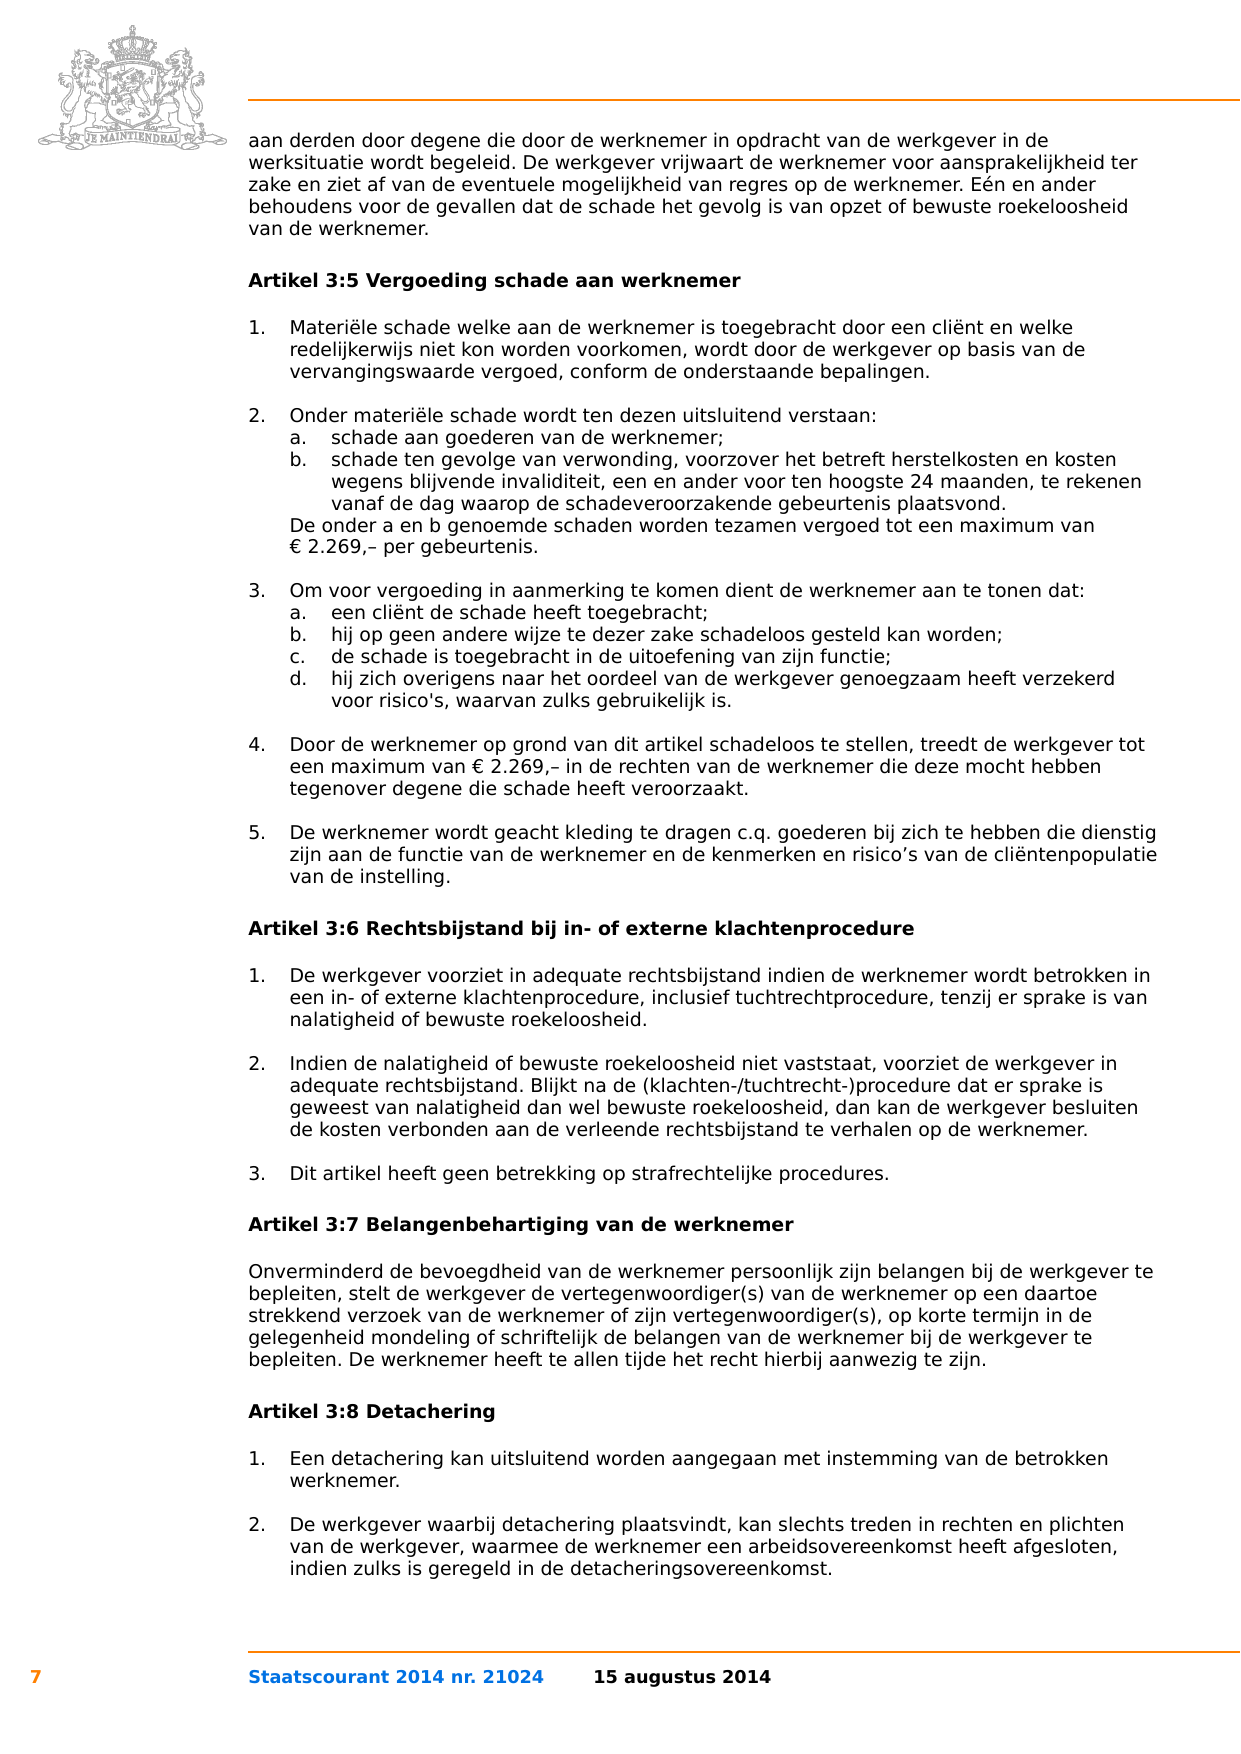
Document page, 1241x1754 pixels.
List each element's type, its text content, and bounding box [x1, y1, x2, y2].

text 3. Om voor vergoeding in aanmerking te komen dient de werknemer aan te tonen dat: [248, 580, 1163, 602]
text 2. Onder materiële schade wordt ten dezen uitsluitend verstaan: [248, 404, 1163, 427]
text b. schade ten gevolge van verwonding, voorzover het betreft herstelkosten en kosten wegens blijvende invaliditeit, een en ander voor ten hoogste 24 maanden, te rekenen vanaf de dag waarop de schadeveroorzakende gebeurtenis plaatsvond. [289, 448, 1163, 514]
picture [38, 25, 227, 150]
text 2. Indien de nalatigheid of bewuste roekeloosheid niet vaststaat, voorziet de werkgever in adequate rechtsbijstand. Blijkt na de (klachten-/tuchtrecht-)procedure dat er sprake is geweest van nalatigheid dan wel bewuste roekeloosheid, dan kan de werkgever besluiten de kosten verbonden aan de verleende rechtsbijstand te verhalen op de werknemer. [248, 1053, 1163, 1141]
subtitle Artikel 3:7 Belangenbehartiging van de werknemer [248, 1214, 1163, 1236]
text 1. De werkgever voorziet in adequate rechtsbijstand indien de werknemer wordt betrokken in een in- of externe klachtenprocedure, inclusief tuchtrechtprocedure, tenzij er sprake is van nalatigheid of bewuste roekeloosheid. [248, 965, 1163, 1031]
text Onverminderd de bevoegdheid van de werknemer persoonlijk zijn belangen bij de werkgever te bepleiten, stelt de werkgever de vertegenwoordiger(s) van de werknemer op een daartoe strekkend verzoek van de werknemer of zijn vertegenwoordiger(s), op korte termijn in de gelegenheid mondeling of schriftelijk de belangen van de werknemer bij de werkgever te bepleiten. De werknemer heeft te allen tijde het recht hierbij aanwezig te zijn. [248, 1261, 1163, 1371]
text 1. Materiële schade welke aan de werknemer is toegebracht door een cliënt en welke redelijkerwijs niet kon worden voorkomen, wordt door de werkgever op basis van de vervangingswaarde vergoed, conform de onderstaande bepalingen. [248, 317, 1163, 383]
text a. een cliënt de schade heeft toegebracht; [289, 602, 1163, 624]
text 4. Door de werknemer op grond van dit artikel schadeloos te stellen, treedt de werkgever tot een maximum van € 2.269,– in de rechten van de werknemer die deze mocht hebben tegenover degene die schade heeft veroorzaakt. [248, 734, 1163, 800]
text 5. De werknemer wordt geacht kleding te dragen c.q. goederen bij zich te hebben die dienstig zijn aan de functie van de werknemer en de kenmerken en risico’s van de cliëntenpopulatie van de instelling. [248, 822, 1163, 888]
text De onder a en b genoemde schaden worden tezamen vergoed tot een maximum van € 2.269,– per gebeurtenis. [289, 514, 1163, 558]
text b. hij op geen andere wijze te dezer zake schadeloos gesteld kan worden; [289, 624, 1163, 646]
text d. hij zich overigens naar het oordeel van de werkgever genoegzaam heeft verzekerd voor risico's, waarvan zulks gebruikelijk is. [289, 668, 1163, 712]
subtitle Artikel 3:5 Vergoeding schade aan werknemer [248, 270, 1163, 292]
text aan derden door degene die door de werknemer in opdracht van de werkgever in de werksituatie wordt begeleid. De werkgever vrijwaart de werknemer voor aansprakelijkheid ter zake en ziet af van de eventuele mogelijkheid van regres op de werknemer. Eén en ander behoudens voor de gevallen dat de schade het gevolg is van opzet of bewuste roekeloosheid van de werknemer. [248, 130, 1163, 240]
text 2. De werkgever waarbij detachering plaatsvindt, kan slechts treden in rechten en plichten van de werkgever, waarmee de werknemer een arbeidsovereenkomst heeft afgesloten, indien zulks is geregeld in de detacheringsovereenkomst. [248, 1514, 1163, 1580]
subtitle Artikel 3:6 Rechtsbijstand bij in- of externe klachtenprocedure [248, 918, 1163, 940]
subtitle Artikel 3:8 Detachering [248, 1401, 1163, 1423]
text 3. Dit artikel heeft geen betrekking op strafrechtelijke procedures. [248, 1162, 1163, 1184]
text 1. Een detachering kan uitsluitend worden aangegaan met instemming van de betrokken werknemer. [248, 1448, 1163, 1492]
text c. de schade is toegebracht in de uitoefening van zijn functie; [289, 646, 1163, 668]
text a. schade aan goederen van de werknemer; [289, 427, 1163, 448]
